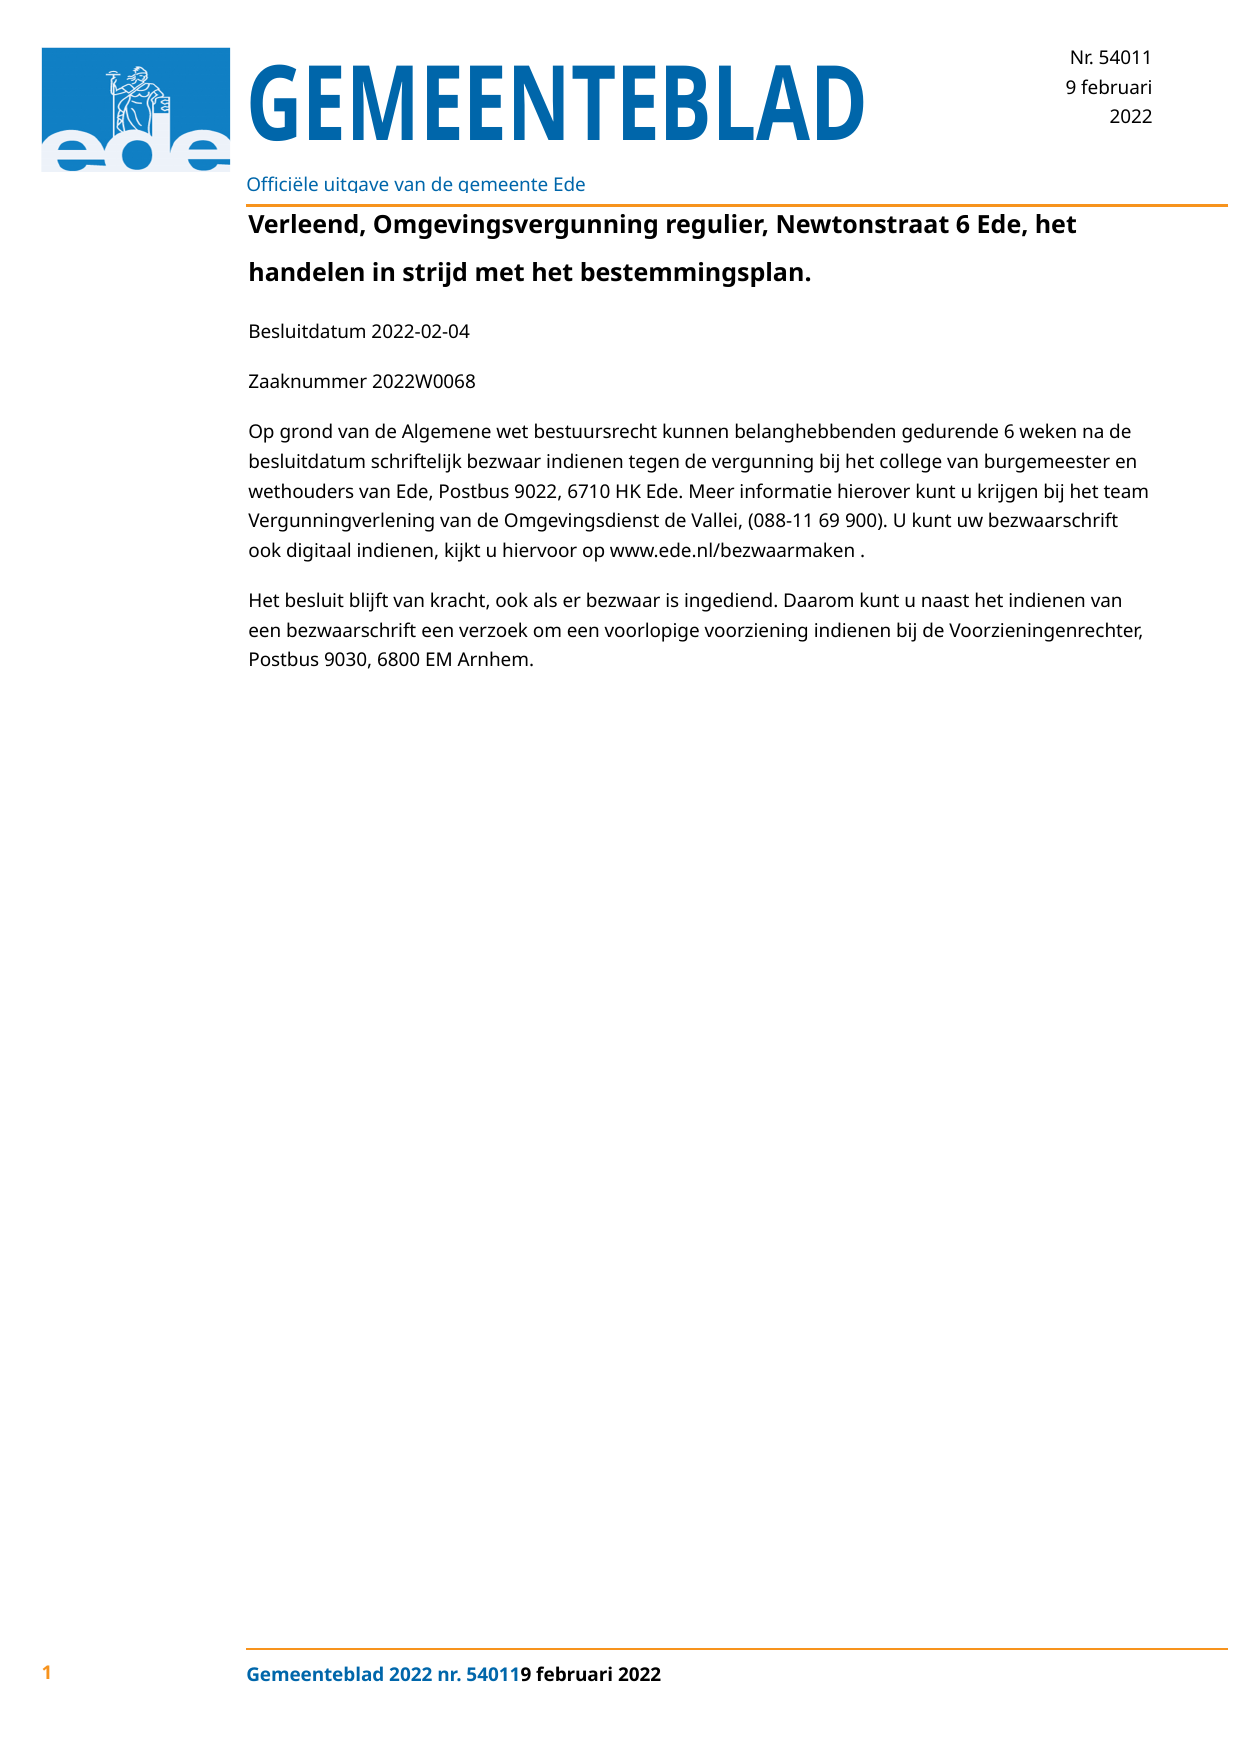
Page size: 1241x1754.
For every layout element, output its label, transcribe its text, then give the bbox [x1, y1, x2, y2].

text Het besluit blijft van kracht, ook als er bezwaar is ingediend. Daarom kunt u naast het indienen van een bezwaarschrift een verzoek om een voorlopige voorziening indienen bij de Voorzieningenrechter, Postbus 9030, 6800 EM Arnhem. [248, 587, 1152, 672]
text Op grond van de Algemene wet bestuursrecht kunnen belanghebbenden gedurende 6 weken na de besluitdatum schriftelijk bezwaar indienen tegen de vergunning bij het college van burgemeester en wethouders van Ede, Postbus 9022, 6710 HK Ede. Meer informatie hierover kunt u krijgen bij het team Vergunningverlening van de Omgevingsdienst de Vallei, (088-11 69 900). U kunt uw bezwaarschrift ook digitaal indienen, kijkt u hiervoor op www.ede.nl/bezwaarmaken . [248, 419, 1152, 563]
picture [41, 47, 231, 172]
text Verleend, Omgevingsvergunning regulier, Newtonstraat 6 Ede, het handelen in strijd met het bestemmingsplan. [248, 207, 1152, 288]
text Besluitdatum 2022-02-04 [248, 318, 1152, 344]
text Zaaknummer 2022W0068 [248, 368, 1152, 394]
